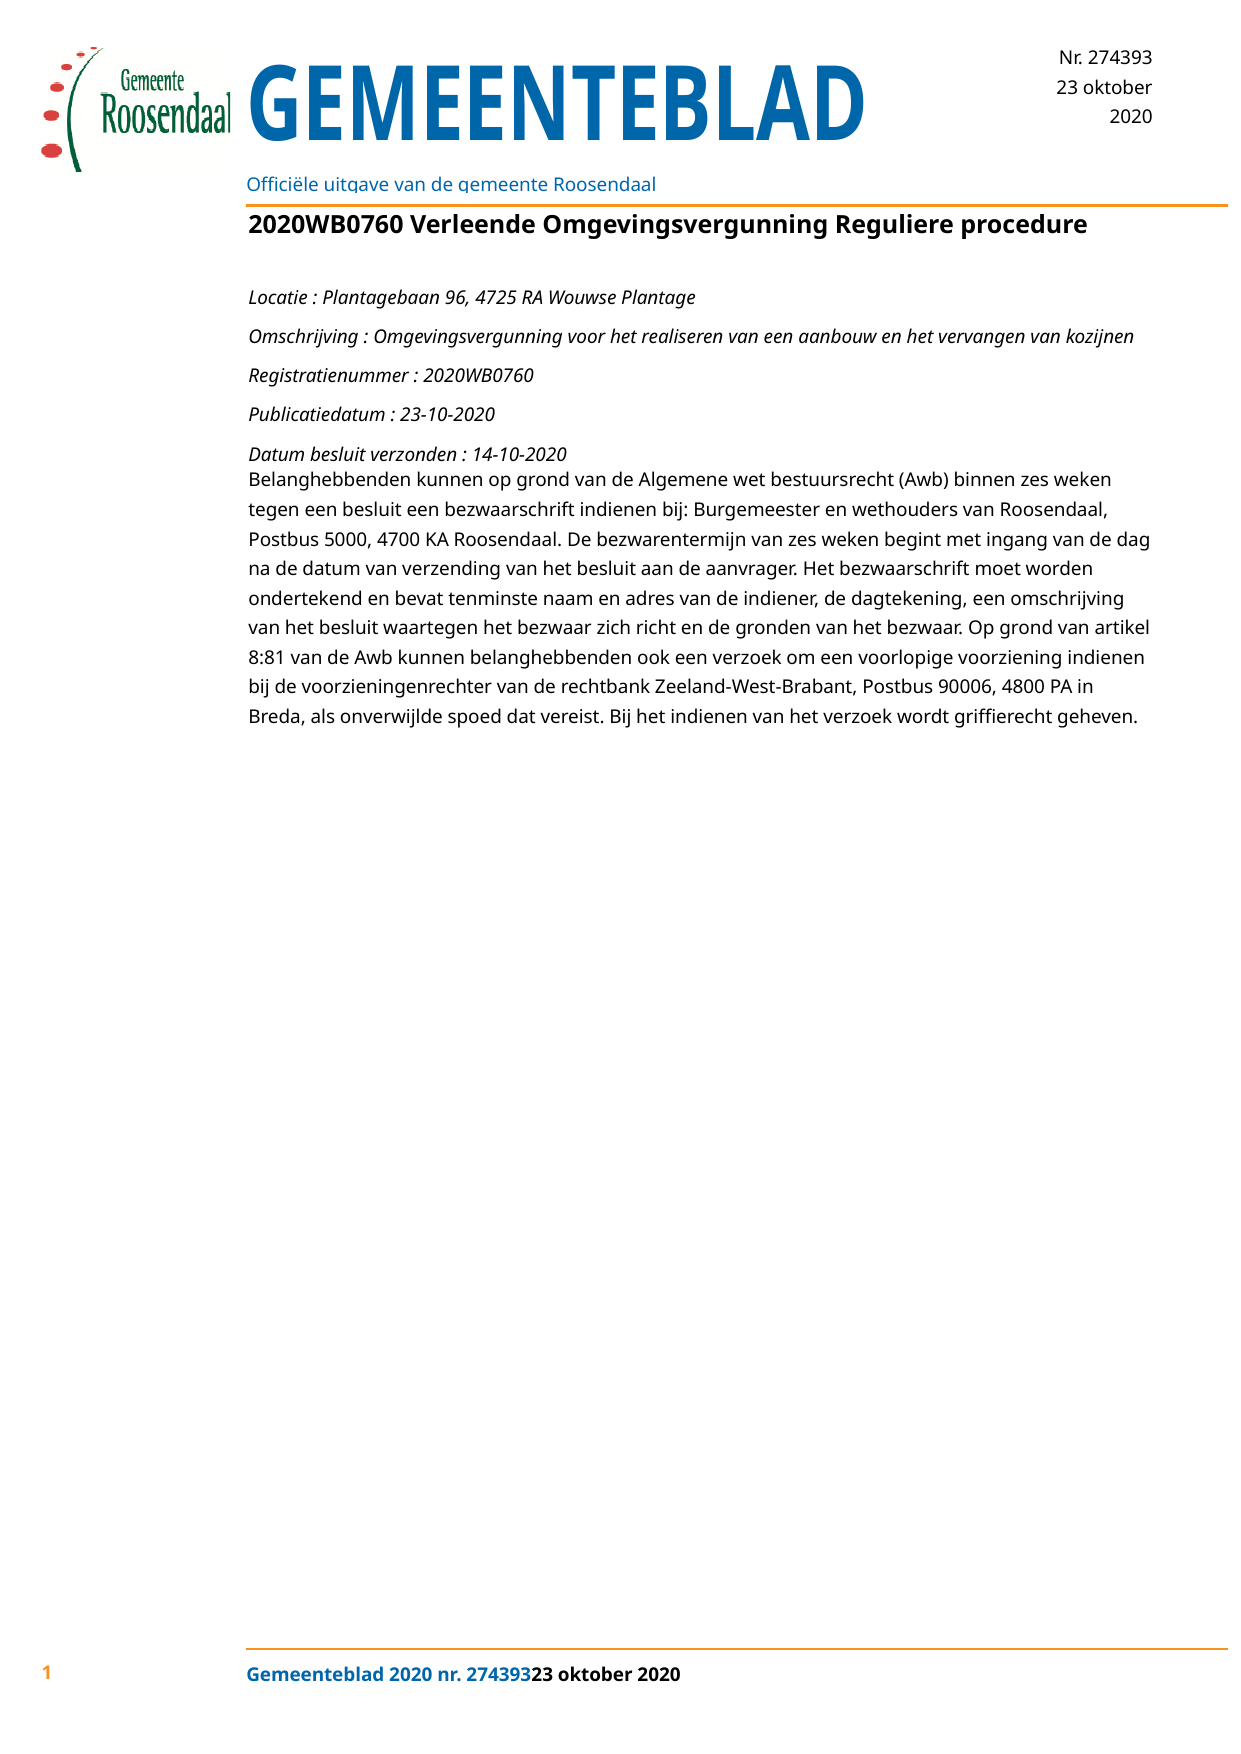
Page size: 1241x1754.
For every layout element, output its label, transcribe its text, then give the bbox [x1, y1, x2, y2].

text Locatie : Plantagebaan 96, 4725 RA Wouwse Plantage [248, 284, 1152, 309]
text Belanghebbenden kunnen op grond van de Algemene wet bestuursrecht (Awb) binnen zes weken tegen een besluit een bezwaarschrift indienen bij: Burgemeester en wethouders van Roosendaal, Postbus 5000, 4700 KA Roosendaal. De bezwarentermijn van zes weken begint met ingang van de dag na de datum van verzending van het besluit aan de aanvrager. Het bezwaarschrift moet worden ondertekend en bevat tenminste naam en adres van de indiener, de dagtekening, een omschrijving van het besluit waartegen het bezwaar zich richt en de gronden van het bezwaar. Op grond van artikel 8:81 van de Awb kunnen belanghebbenden ook een verzoek om een voorlopige voorziening indienen bij de voorzieningenrechter van de rechtbank Zeeland-West-Brabant, Postbus 90006, 4800 PA in Breda, als onverwijlde spoed dat vereist. Bij het indienen van het verzoek wordt griffierecht geheven. [248, 467, 1152, 729]
text 2020WB0760 Verleende Omgevingsvergunning Reguliere procedure [248, 207, 1152, 241]
picture [41, 47, 231, 172]
text Omschrijving : Omgevingsvergunning voor het realiseren van een aanbouw en het vervangen van kozijnen [248, 323, 1152, 349]
text Datum besluit verzonden : 14-10-2020 [248, 441, 1152, 467]
text Registratienummer : 2020WB0760 [248, 362, 1152, 388]
text Publicatiedatum : 23-10-2020 [248, 402, 1152, 427]
